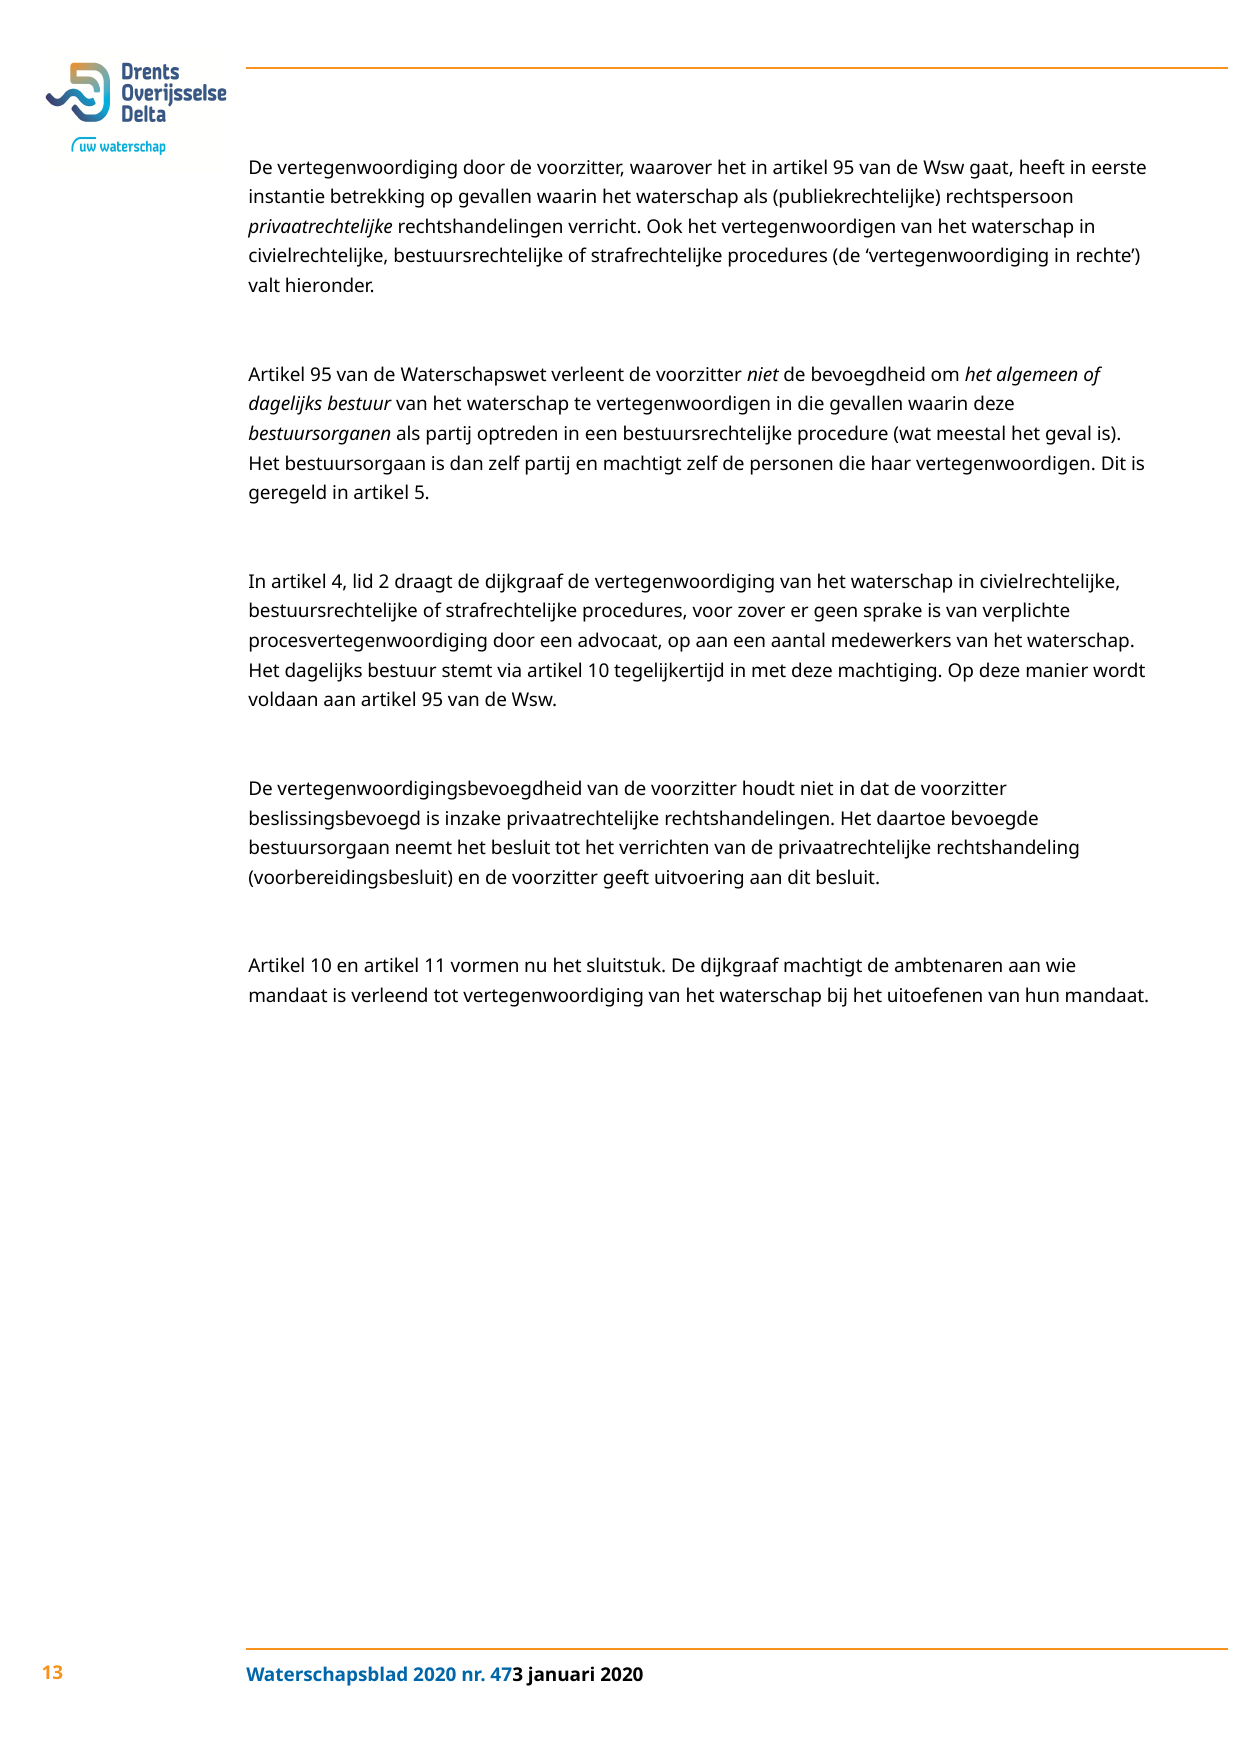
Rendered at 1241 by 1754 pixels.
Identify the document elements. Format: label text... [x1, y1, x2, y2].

picture [41, 47, 231, 172]
text Artikel 10 en artikel 11 vormen nu het sluitstuk. De dijkgraaf machtigt de ambtenaren aan wie mandaat is verleend tot vertegenwoordiging van het waterschap bij het uitoefenen van hun mandaat. [248, 953, 1152, 1008]
text De vertegenwoordiging door de voorzitter, waarover het in artikel 95 van de Wsw gaat, heeft in eerste instantie betrekking op gevallen waarin het waterschap als (publiekrechtelijke) rechtspersoon privaatrechtelijke rechtshandelingen verricht. Ook het vertegenwoordigen van het waterschap in civielrechtelijke, bestuursrechtelijke of strafrechtelijke procedures (de ‘vertegenwoordiging in rechte’) valt hieronder. [248, 154, 1152, 298]
text In artikel 4, lid 2 draagt de dijkgraaf de vertegenwoordiging van het waterschap in civiel­rechtelijke, bestuursrechtelijke of strafrechtelijke procedures, voor zover er geen sprake is van verplichte procesvertegenwoordiging door een advocaat, op aan een aantal medewerkers van het waterschap. Het dagelijks bestuur stemt via artikel 10 tegelijkertijd in met deze machtiging. Op deze manier wordt voldaan aan artikel 95 van de Wsw. [248, 568, 1152, 712]
text De vertegenwoordigingsbevoegdheid van de voorzitter houdt niet in dat de voorzitter beslissingsbevoegd is inzake privaatrechtelijke rechtshandelingen. Het daartoe be­voegde bestuursorgaan neemt het besluit tot het verrichten van de privaatrechtelijke rechtshandeling (voorbereidingsbesluit) en de voorzitter geeft uitvoering aan dit besluit. [248, 775, 1152, 890]
text Artikel 95 van de Waterschapswet verleent de voorzitter niet de bevoegdheid om het algemeen of dagelijks bestuur van het waterschap te vertegenwoordigen in die gevallen waarin deze bestuursorganen als partij optreden in een bestuursrechtelijke procedure (wat meestal het geval is). Het bestuursorgaan is dan zelf partij en machtigt zelf de personen die haar vertegenwoordigen. Dit is geregeld in artikel 5. [248, 361, 1152, 505]
